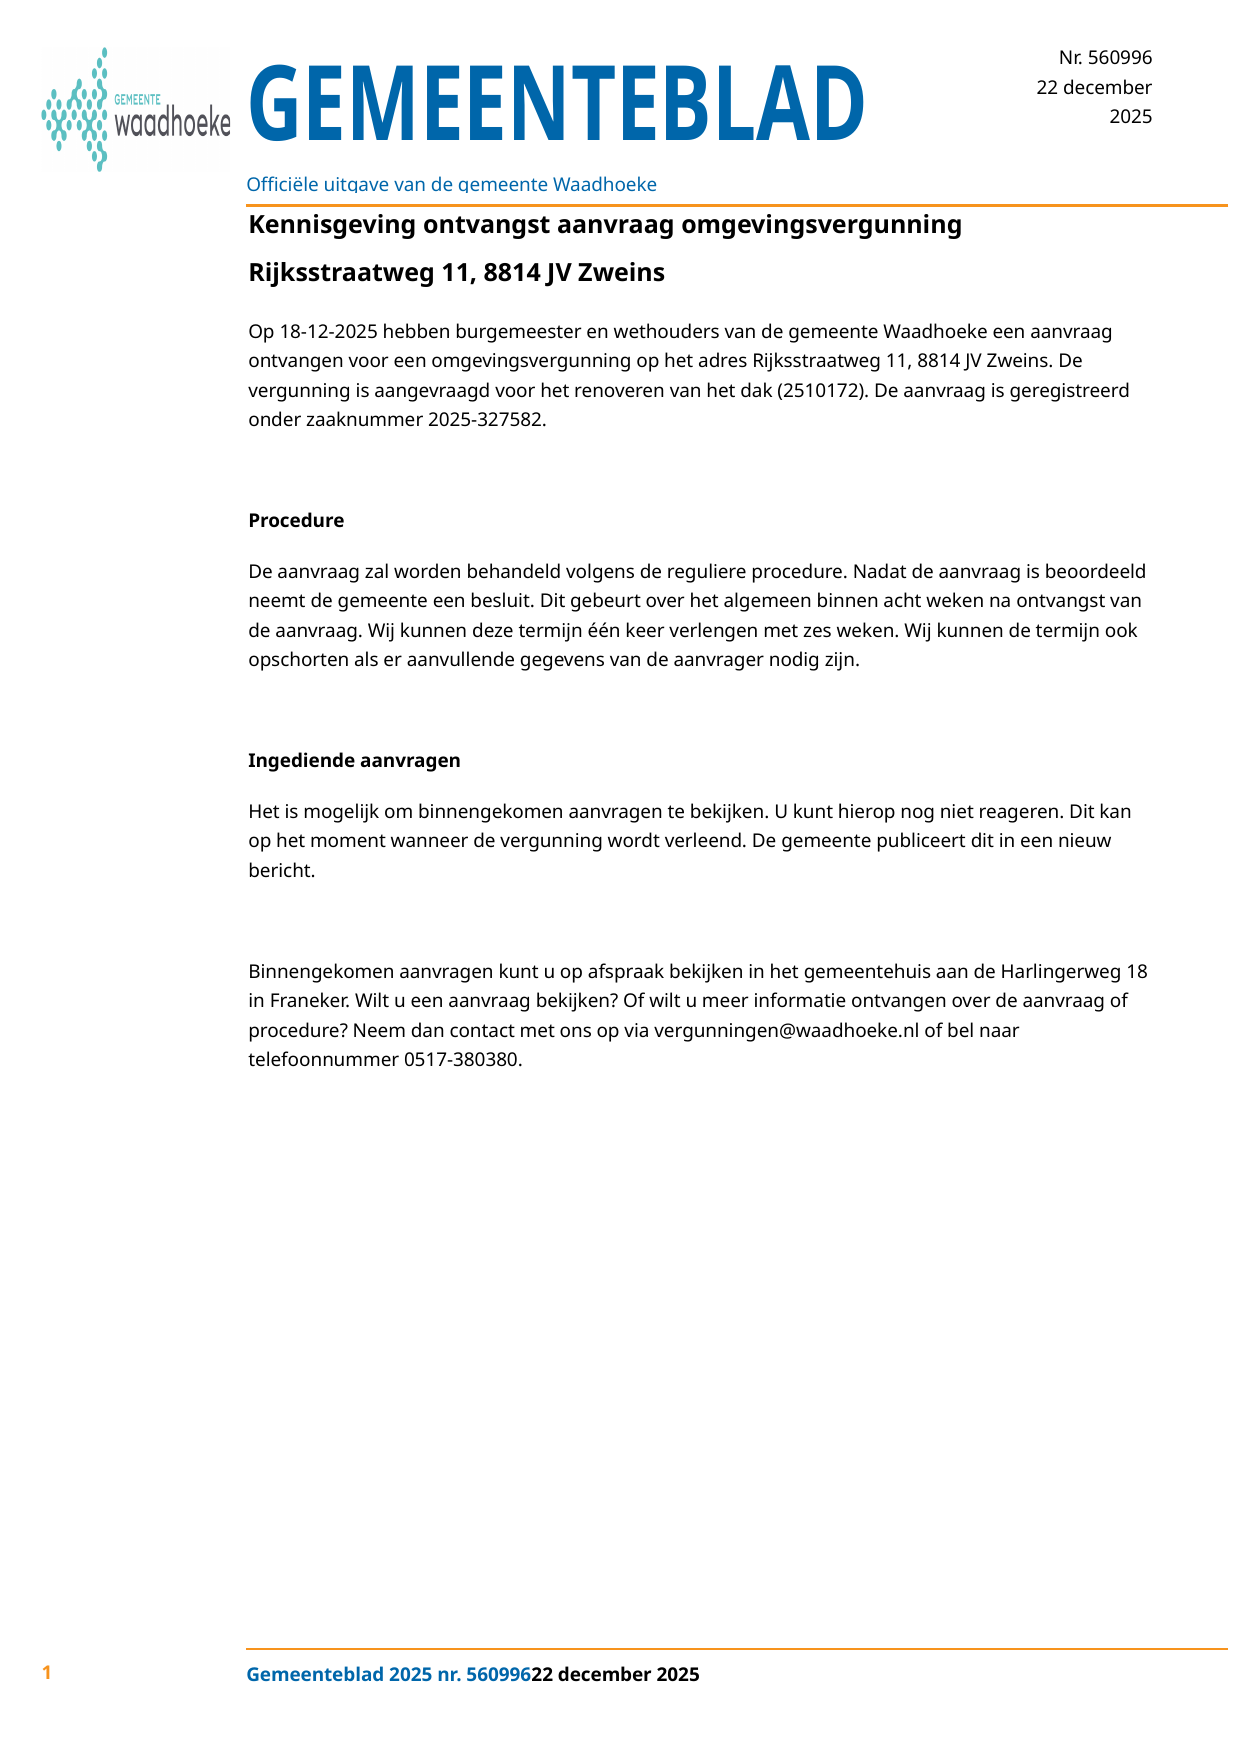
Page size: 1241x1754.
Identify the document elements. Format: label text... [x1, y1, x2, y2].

text Op 18-12-2025 hebben burgemeester en wethouders van de gemeente Waadhoeke een aanvraag ontvangen voor een omgevingsvergunning op het adres Rijksstraatweg 11, 8814 JV Zweins. De vergunning is aangevraagd voor het renoveren van het dak (2510172). De aanvraag is geregistreerd onder zaaknummer 2025-327582. [248, 318, 1152, 432]
text De aanvraag zal worden behandeld volgens de reguliere procedure. Nadat de aanvraag is beoordeeld neemt de gemeente een besluit. Dit gebeurt over het algemeen binnen acht weken na ontvangst van de aanvraag. Wij kunnen deze termijn één keer verlengen met zes weken. Wij kunnen de termijn ook opschorten als er aanvullende gegevens van de aanvrager nodig zijn. [248, 558, 1152, 672]
text Binnengekomen aanvragen kunt u op afspraak bekijken in het gemeentehuis aan de Harlingerweg 18 in Franeker. Wilt u een aanvraag bekijken? Of wilt u meer informatie ontvangen over de aanvraag of procedure? Neem dan contact met ons op via vergunningen@waadhoeke.nl of bel naar telefoonnummer 0517-380380. [248, 958, 1152, 1072]
text Procedure [248, 507, 1152, 533]
text Het is mogelijk om binnengekomen aanvragen te bekijken. U kunt hierop nog niet reageren. Dit kan op het moment wanneer de vergunning wordt verleend. De gemeente publiceert dit in een nieuw bericht. [248, 798, 1152, 883]
text Ingediende aanvragen [248, 747, 1152, 773]
picture [41, 47, 231, 172]
text Kennisgeving ontvangst aanvraag omgevingsvergunning Rijksstraatweg 11, 8814 JV Zweins [248, 207, 1152, 288]
